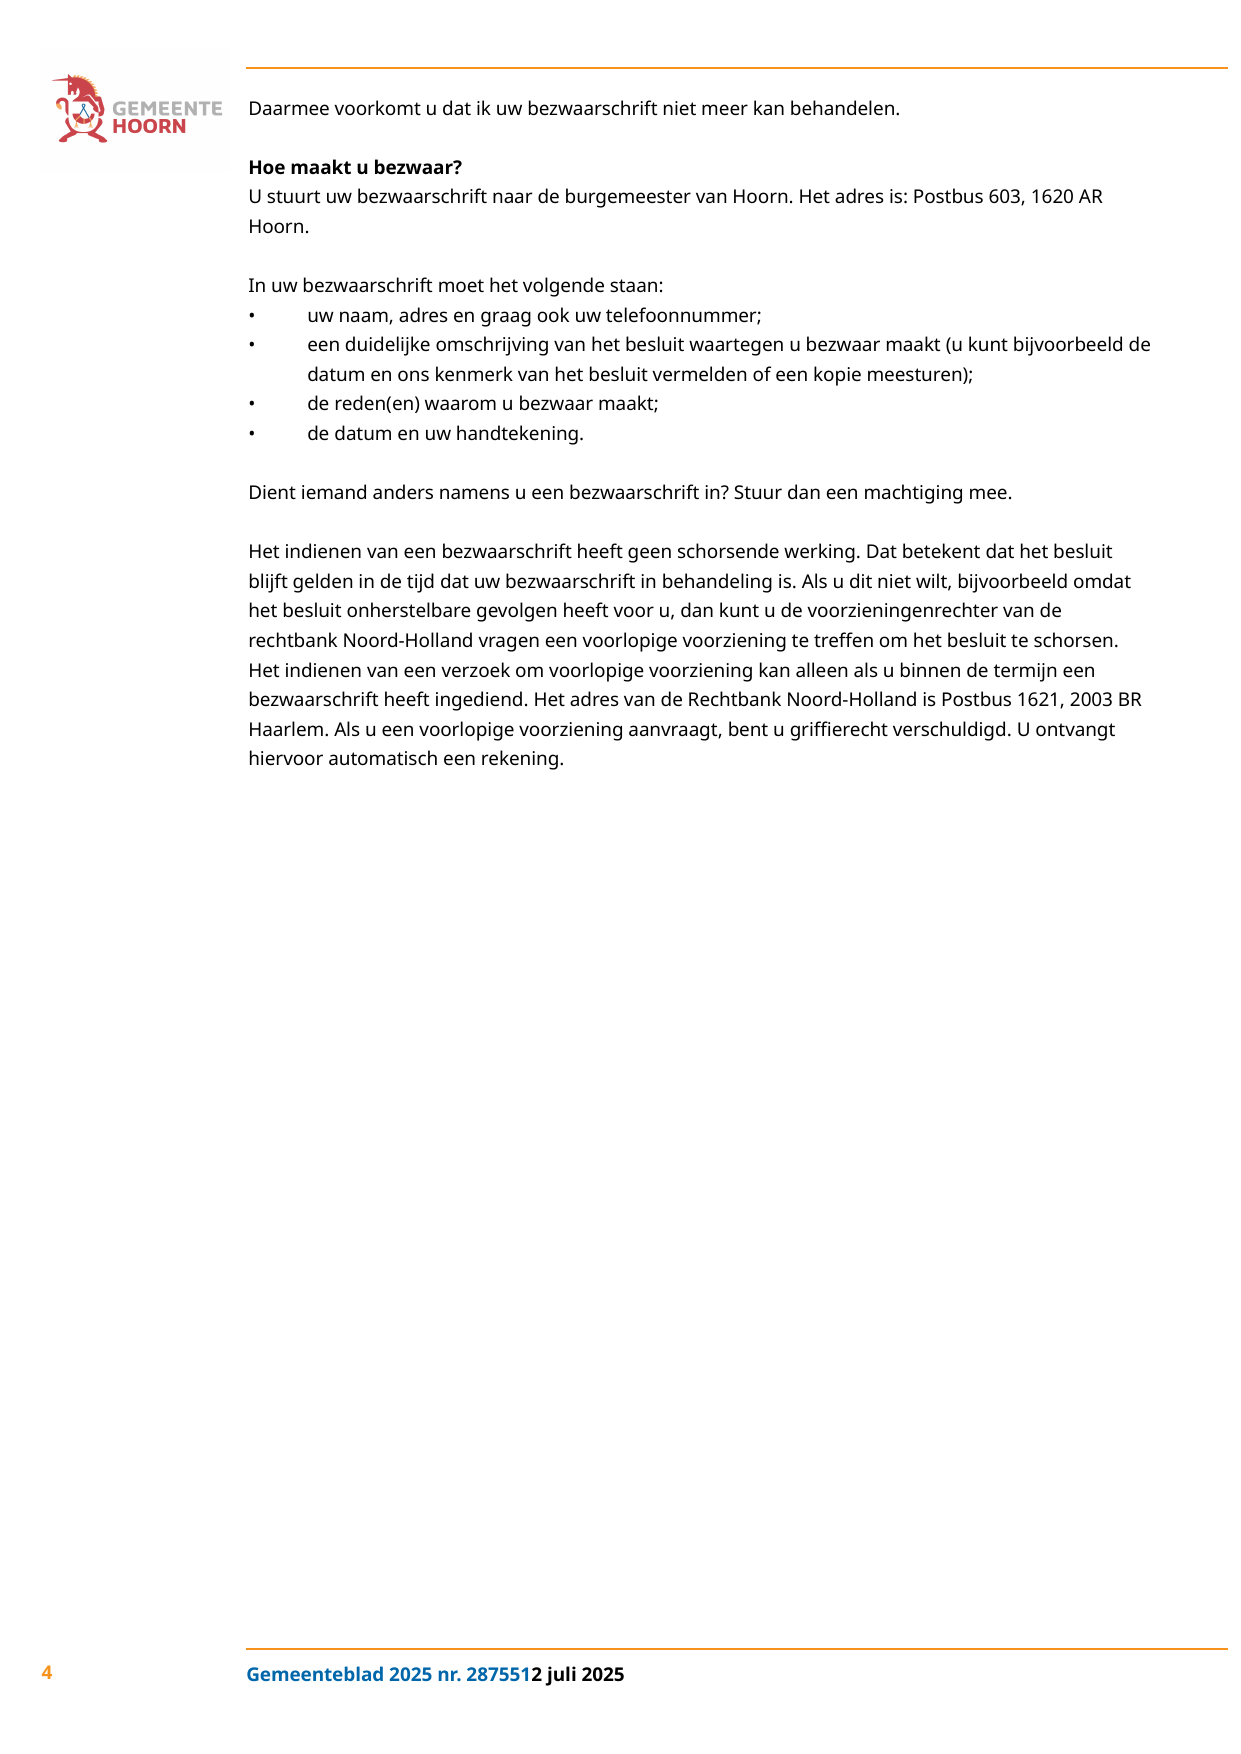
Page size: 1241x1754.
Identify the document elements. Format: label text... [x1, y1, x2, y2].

list een duidelijke omschrijving van het besluit waartegen u bezwaar maakt (u kunt bijvoorbeeld de datum en ons kenmerk van het besluit vermelden of een kopie meesturen); [248, 331, 1152, 387]
list de reden(en) waarom u bezwaar maakt; [248, 391, 1152, 416]
text Dient iemand anders namens u een bezwaarschrift in? Stuur dan een machtiging mee. [248, 479, 1152, 505]
text Hoe maakt u bezwaar? [248, 154, 1152, 180]
list de datum en uw handtekening. [248, 420, 1152, 446]
text Daarmee voorkomt u dat ik uw bezwaarschrift niet meer kan behandelen. [248, 95, 1152, 121]
list uw naam, adres en graag ook uw telefoonnummer; [248, 302, 1152, 328]
text U stuurt uw bezwaarschrift naar de burgemeester van Hoorn. Het adres is: Postbus 603, 1620 AR Hoorn. [248, 183, 1152, 239]
picture [41, 47, 231, 172]
text Het indienen van een bezwaarschrift heeft geen schorsende werking. Dat betekent dat het besluit blijft gelden in de tijd dat uw bezwaarschrift in behandeling is. Als u dit niet wilt, bijvoorbeeld omdat het besluit onherstelbare gevolgen heeft voor u, dan kunt u de voorzieningenrechter van de rechtbank Noord-Holland vragen een voorlopige voorziening te treffen om het besluit te schorsen. [248, 538, 1152, 653]
text In uw bezwaarschrift moet het volgende staan: [248, 272, 1152, 298]
text Het indienen van een verzoek om voorlopige voorziening kan alleen als u binnen de termijn een bezwaarschrift heeft ingediend. Het adres van de Rechtbank Noord-Holland is Postbus 1621, 2003 BR Haarlem. Als u een voorlopige voorziening aanvraagt, bent u griffierecht verschuldigd. U ontvangt hiervoor automatisch een rekening. [248, 657, 1152, 771]
